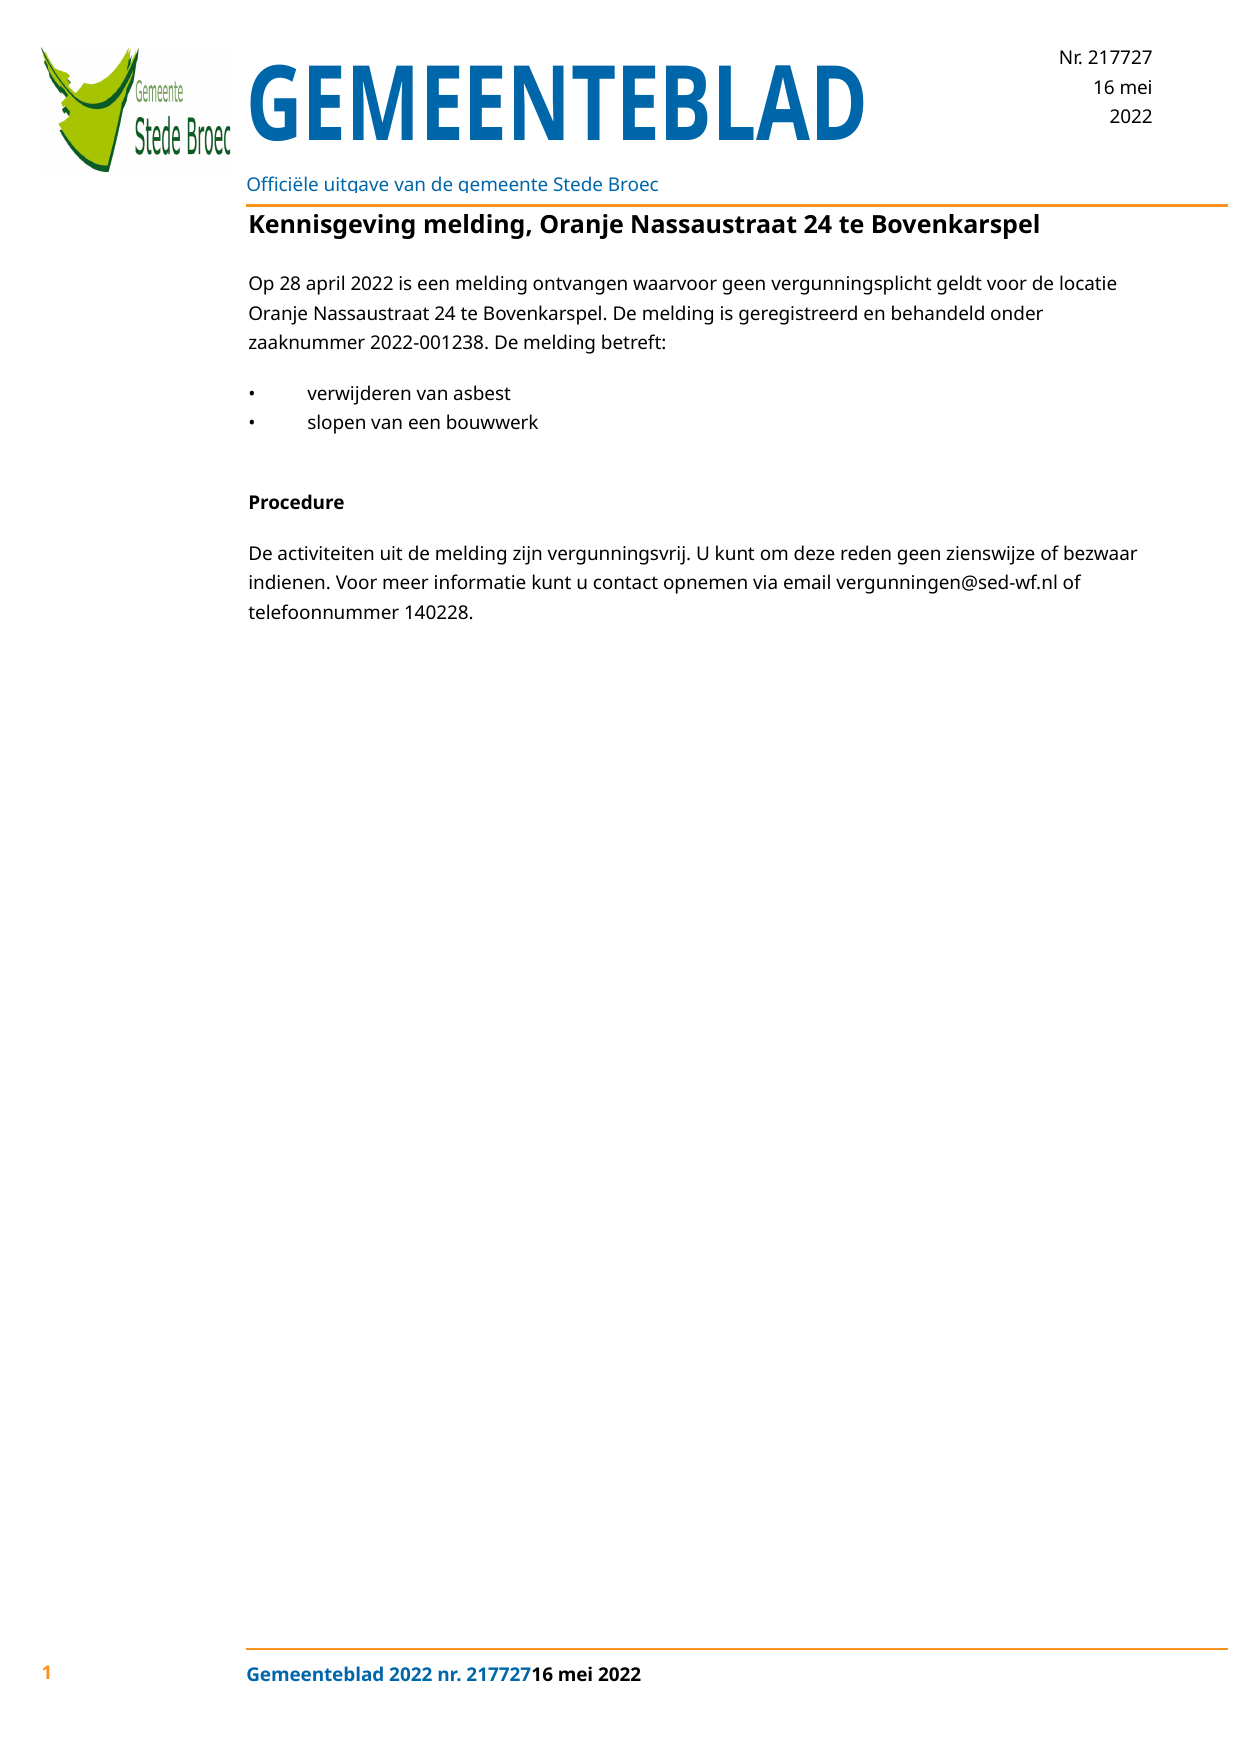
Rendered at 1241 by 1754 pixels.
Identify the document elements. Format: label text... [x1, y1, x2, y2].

text Op 28 april 2022 is een melding ontvangen waarvoor geen vergunningsplicht geldt voor de locatie Oranje Nassaustraat 24 te Bovenkarspel. De melding is geregistreerd en behandeld onder zaaknummer 2022-001238. De melding betreft: [248, 270, 1152, 355]
text De activiteiten uit de melding zijn vergunningsvrij. U kunt om deze reden geen zienswijze of bezwaar indienen. Voor meer informatie kunt u contact opnemen via email vergunningen@sed-wf.nl of telefoonnummer 140228. [248, 540, 1152, 625]
list verwijderen van asbest [248, 380, 1152, 406]
picture [41, 47, 231, 172]
text Kennisgeving melding, Oranje Nassaustraat 24 te Bovenkarspel [248, 207, 1152, 241]
text Procedure [248, 489, 1152, 515]
list slopen van een bouwwerk [248, 409, 1152, 435]
